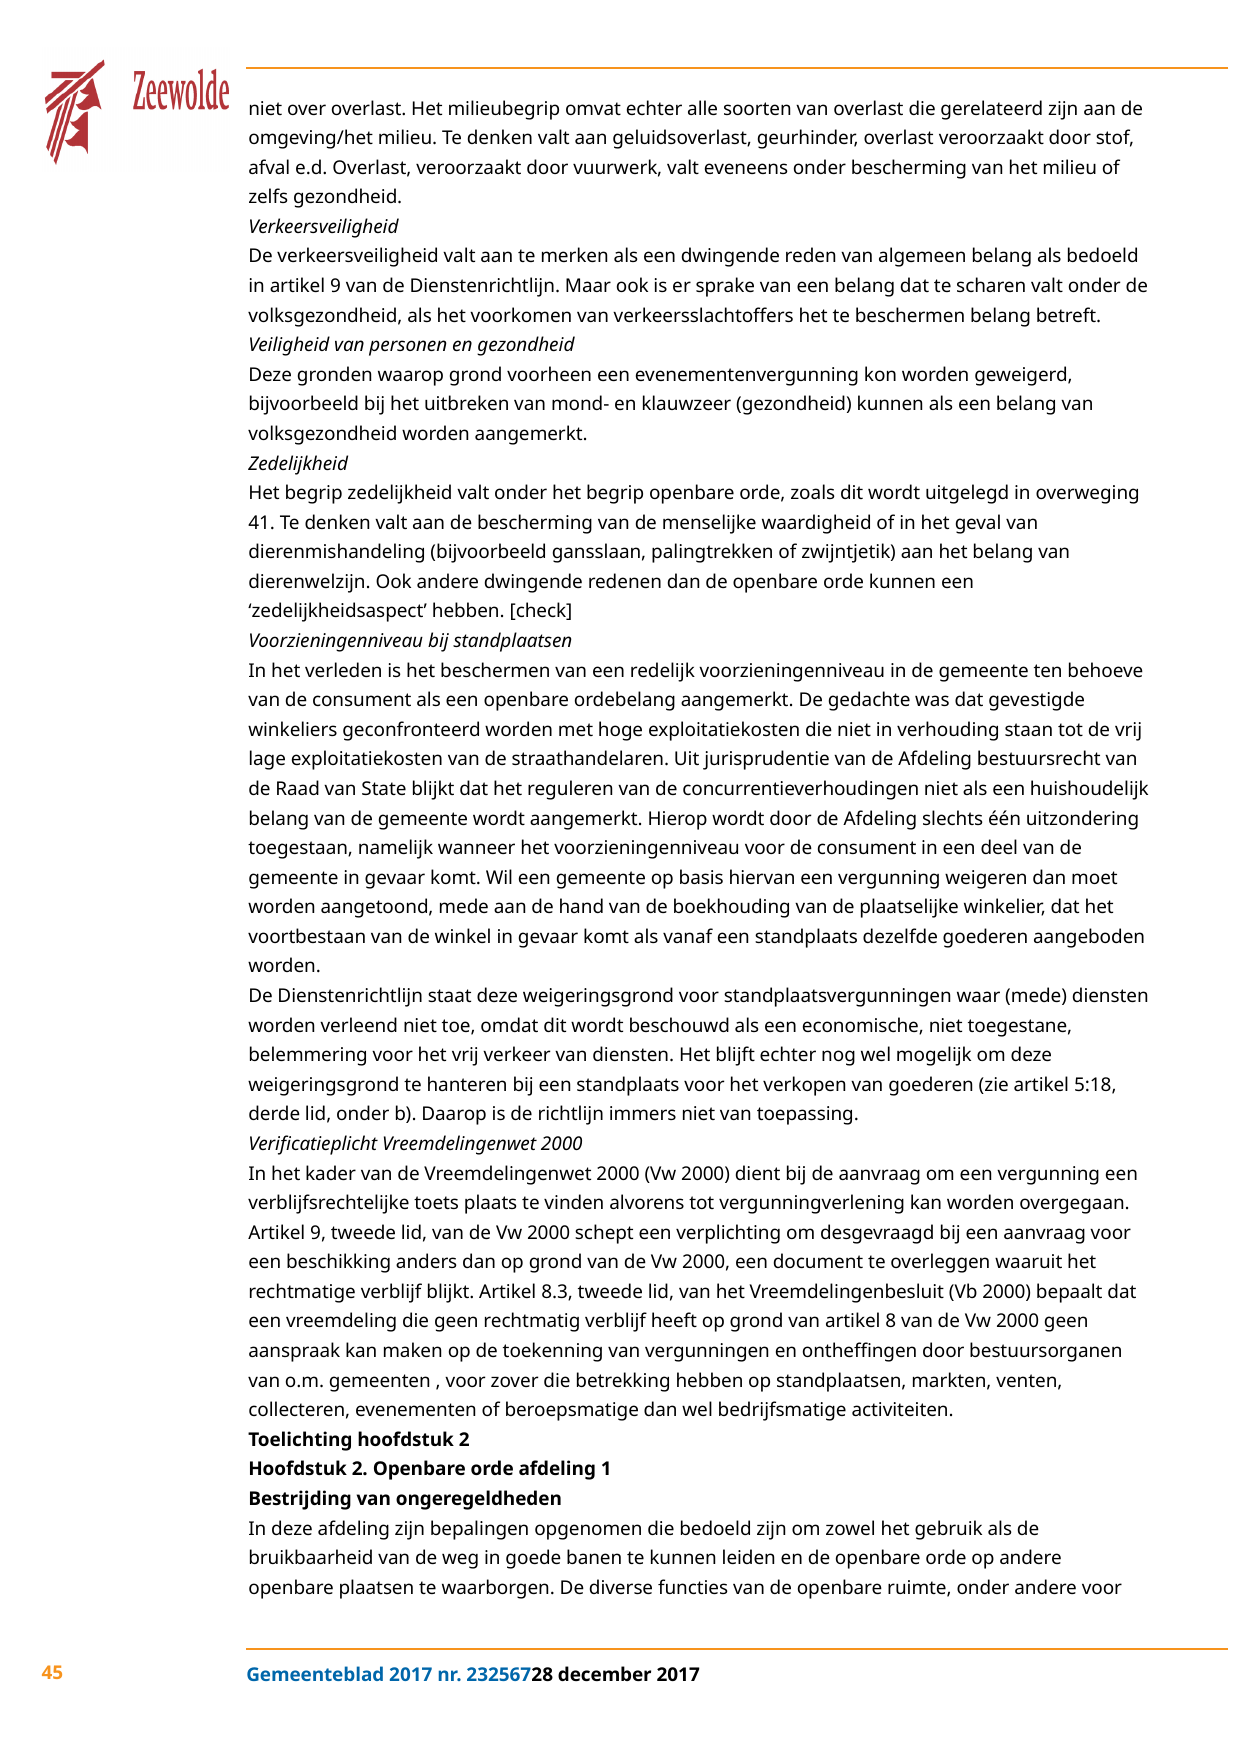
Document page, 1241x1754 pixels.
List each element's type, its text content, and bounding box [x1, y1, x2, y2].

text In deze afdeling zijn bepalingen opgenomen die bedoeld zijn om zowel het gebruik als de bruikbaarheid van de weg in goede banen te kunnen leiden en de openbare orde op andere openbare plaatsen te waarborgen. De diverse functies van de openbare ruimte, onder andere voor [248, 1515, 1152, 1600]
text Deze gronden waarop grond voorheen een evenementenvergunning kon worden geweigerd, bijvoorbeeld bij het uitbreken van mond- en klauwzeer (gezondheid) kunnen als een belang van volksgezondheid worden aangemerkt. [248, 361, 1152, 446]
text Het begrip zedelijkheid valt onder het begrip openbare orde, zoals dit wordt uitgelegd in overweging 41. Te denken valt aan de bescherming van de menselijke waardigheid of in het geval van dierenmishandeling (bijvoorbeeld gansslaan, palingtrekken of zwijntjetik) aan het belang van dierenwelzijn. Ook andere dwingende redenen dan de openbare orde kunnen een ‘zedelijkheidsaspect’ hebben. [check] [248, 479, 1152, 623]
text Veiligheid van personen en gezondheid [248, 331, 1152, 357]
text De verkeersveiligheid valt aan te merken als een dwingende reden van algemeen belang als bedoeld in artikel 9 van de Dienstenrichtlijn. Maar ook is er sprake van een belang dat te scharen valt onder de volksgezondheid, als het voorkomen van verkeersslachtoffers het te beschermen belang betreft. [248, 243, 1152, 328]
text niet over overlast. Het milieubegrip omvat echter alle soorten van overlast die gerelateerd zijn aan de omgeving/het milieu. Te denken valt aan geluidsoverlast, geurhinder, overlast veroorzaakt door stof, afval e.d. Overlast, veroorzaakt door vuurwerk, valt eveneens onder bescherming van het milieu of zelfs gezondheid. [248, 95, 1152, 209]
text Verificatieplicht Vreemdelingenwet 2000 [248, 1130, 1152, 1156]
picture [41, 47, 231, 172]
text Voorzieningenniveau bij standplaatsen [248, 627, 1152, 653]
text De Dienstenrichtlijn staat deze weigeringsgrond voor standplaatsvergunningen waar (mede) diensten worden verleend niet toe, omdat dit wordt beschouwd als een economische, niet toegestane, belemmering voor het vrij verkeer van diensten. Het blijft echter nog wel mogelijk om deze weigeringsgrond te hanteren bij een standplaats voor het verkopen van goederen (zie artikel 5:18, derde lid, onder b). Daarop is de richtlijn immers niet van toepassing. [248, 982, 1152, 1126]
text Toelichting hoofdstuk 2 [248, 1426, 1152, 1452]
text In het verleden is het beschermen van een redelijk voorzieningenniveau in de gemeente ten behoeve van de consument als een openbare ordebelang aangemerkt. De gedachte was dat gevestigde winkeliers geconfronteerd worden met hoge exploitatiekosten die niet in verhouding staan tot de vrij lage exploitatiekosten van de straathandelaren. Uit jurisprudentie van de Afdeling bestuursrecht van de Raad van State blijkt dat het reguleren van de concurrentieverhoudingen niet als een huishoudelijk belang van de gemeente wordt aangemerkt. Hierop wordt door de Afdeling slechts één uitzondering toegestaan, namelijk wanneer het voorzieningenniveau voor de consument in een deel van de gemeente in gevaar komt. Wil een gemeente op basis hiervan een vergunning weigeren dan moet worden aangetoond, mede aan de hand van de boekhouding van de plaatselijke winkelier, dat het voortbestaan van de winkel in gevaar komt als vanaf een standplaats dezelfde goederen aangeboden worden. [248, 657, 1152, 978]
text In het kader van de Vreemdelingenwet 2000 (Vw 2000) dient bij de aanvraag om een vergunning een verblijfsrechtelijke toets plaats te vinden alvorens tot vergunningverlening kan worden overgegaan. Artikel 9, tweede lid, van de Vw 2000 schept een verplichting om desgevraagd bij een aanvraag voor een beschikking anders dan op grond van de Vw 2000, een document te overleggen waaruit het rechtmatige verblijf blijkt. Artikel 8.3, tweede lid, van het Vreemdelingenbesluit (Vb 2000) bepaalt dat een vreemdeling die geen rechtmatig verblijf heeft op grond van artikel 8 van de Vw 2000 geen aanspraak kan maken op de toekenning van vergunningen en ontheffingen door bestuursorganen van o.m. gemeenten , voor zover die betrekking hebben op standplaatsen, markten, venten, collecteren, evenementen of beroepsmatige dan wel bedrijfsmatige activiteiten. [248, 1160, 1152, 1422]
text Bestrijding van ongeregeldheden [248, 1485, 1152, 1511]
text Verkeersveiligheid [248, 213, 1152, 239]
text Zedelijkheid [248, 450, 1152, 476]
text Hoofdstuk 2. Openbare orde afdeling 1 [248, 1456, 1152, 1481]
